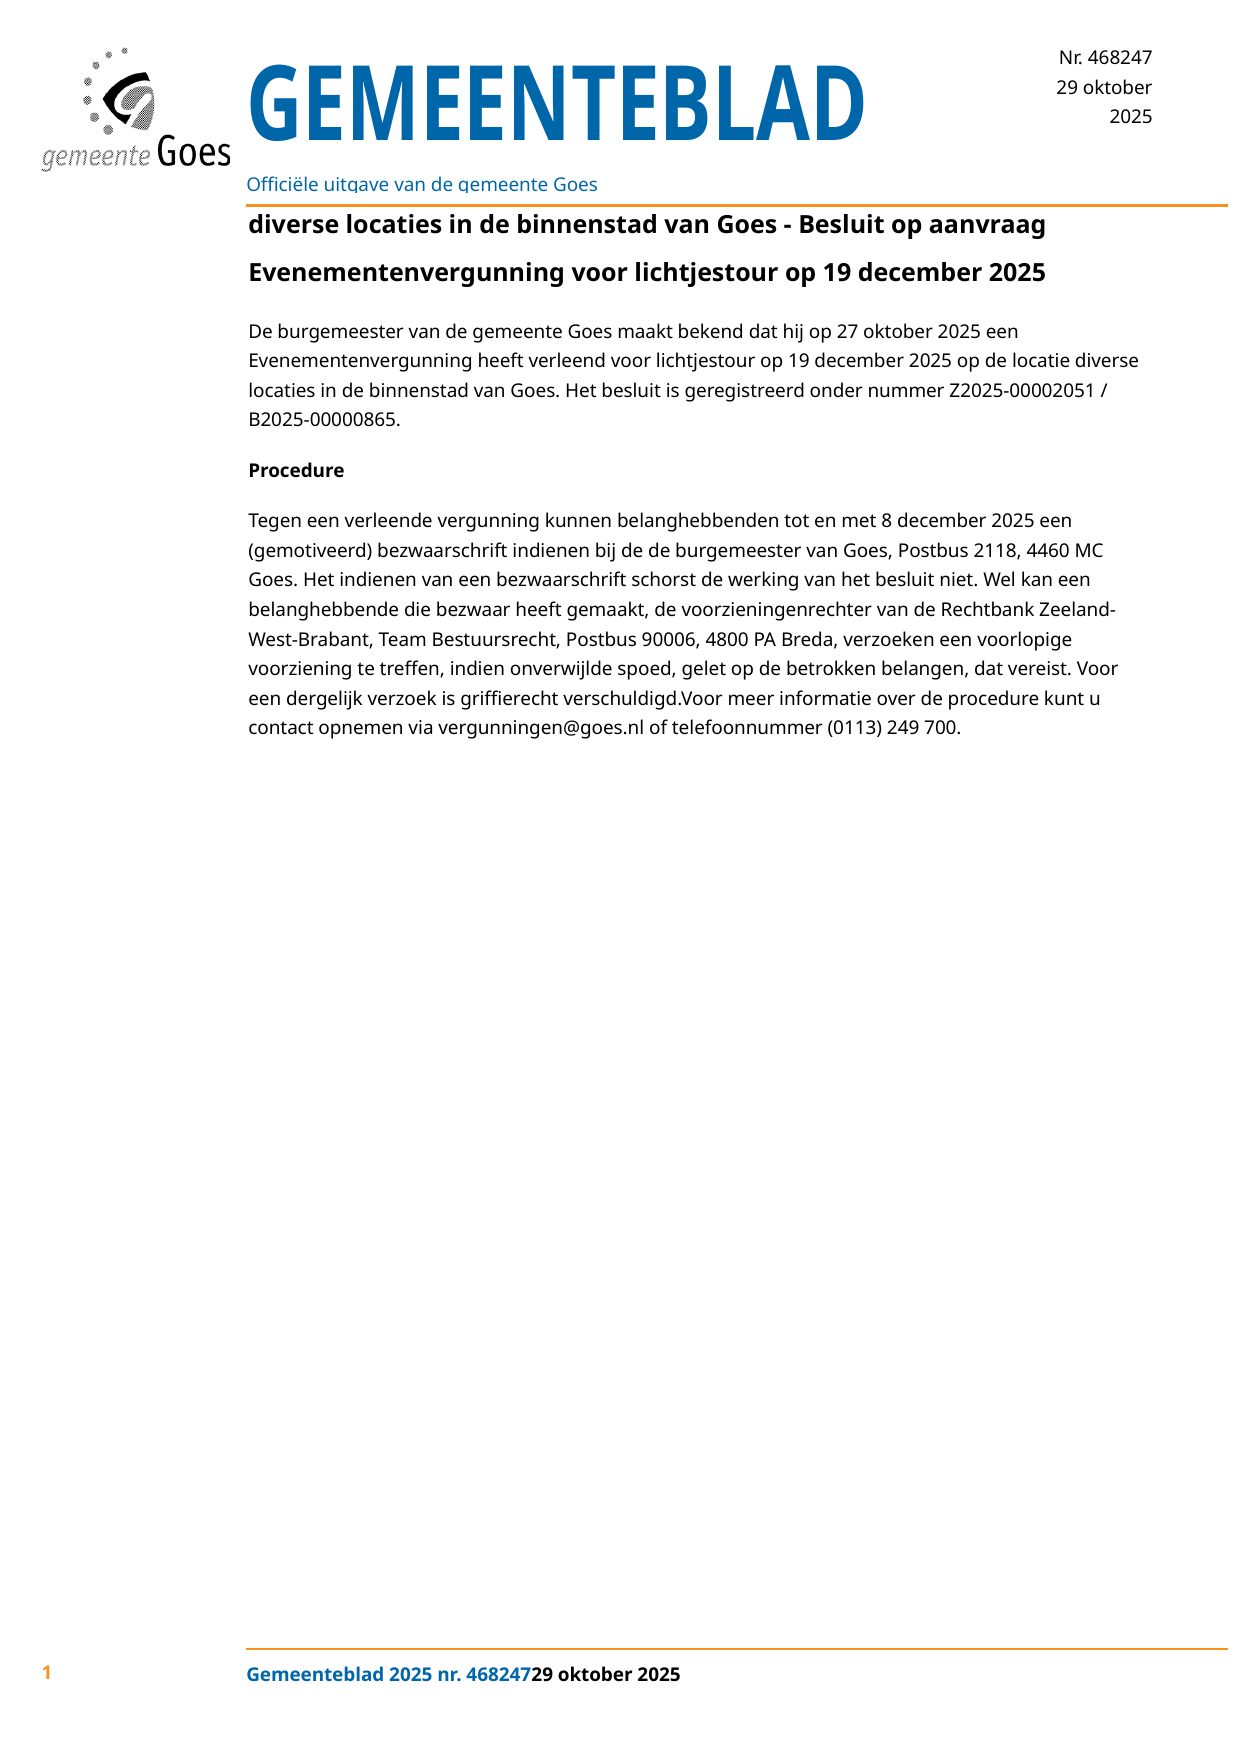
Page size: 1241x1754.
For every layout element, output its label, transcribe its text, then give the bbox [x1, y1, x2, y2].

text De burgemeester van de gemeente Goes maakt bekend dat hij op 27 oktober 2025 een Evenementenvergunning heeft verleend voor lichtjestour op 19 december 2025 op de locatie diverse locaties in de binnenstad van Goes. Het besluit is geregistreerd onder nummer Z2025-00002051 / B2025-00000865. [248, 318, 1152, 432]
text diverse locaties in de binnenstad van Goes - Besluit op aanvraag Evenementenvergunning voor lichtjestour op 19 december 2025 [248, 207, 1152, 288]
picture [41, 47, 231, 172]
text Procedure [248, 457, 1152, 483]
text Tegen een verleende vergunning kunnen belanghebbenden tot en met 8 december 2025 een (gemotiveerd) bezwaarschrift indienen bij de de burgemeester van Goes, Postbus 2118, 4460 MC Goes. Het indienen van een bezwaarschrift schorst de werking van het besluit niet. Wel kan een belanghebbende die bezwaar heeft gemaakt, de voorzieningenrechter van de Rechtbank Zeeland-West-Brabant, Team Bestuursrecht, Postbus 90006, 4800 PA Breda, verzoeken een voorlopige voorziening te treffen, indien onverwijlde spoed, gelet op de betrokken belangen, dat vereist. Voor een dergelijk verzoek is griffierecht verschuldigd.Voor meer informatie over de procedure kunt u contact opnemen via vergunningen@goes.nl of telefoonnummer (0113) 249 700. [248, 507, 1152, 740]
